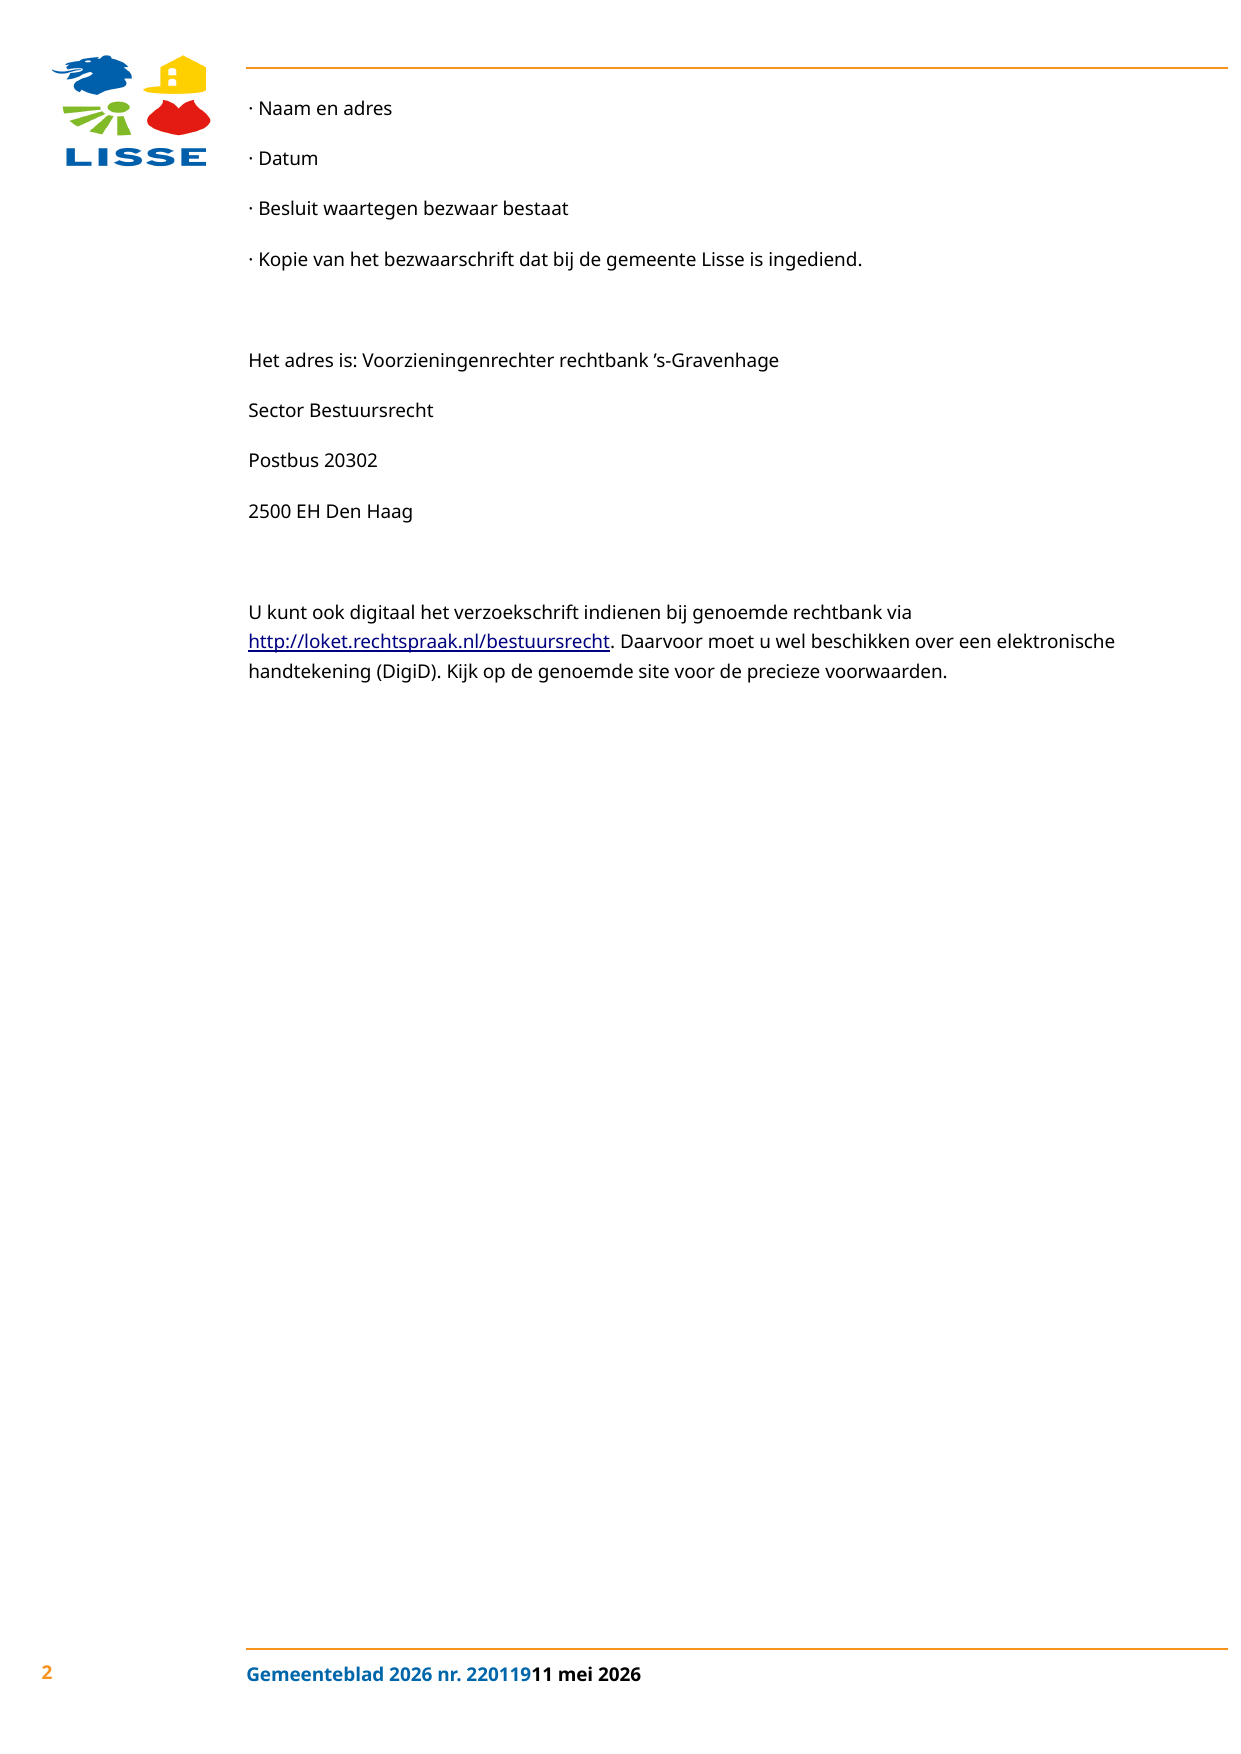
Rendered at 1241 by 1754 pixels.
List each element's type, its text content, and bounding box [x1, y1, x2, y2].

text 2500 EH Den Haag [248, 498, 1152, 524]
text Postbus 20302 [248, 448, 1152, 473]
text Het adres is: Voorzieningenrechter rechtbank ’s-Gravenhage [248, 347, 1152, 373]
text · Naam en adres [248, 95, 1152, 121]
text · Datum [248, 145, 1152, 171]
text · Besluit waartegen bezwaar bestaat [248, 196, 1152, 221]
text Sector Bestuursrecht [248, 397, 1152, 423]
text · Kopie van het bezwaarschrift dat bij de gemeente Lisse is ingediend. [248, 246, 1152, 272]
text U kunt ook digitaal het verzoekschrift indienen bij genoemde rechtbank via http://loket.rechtspraak.nl/bestuursrecht. Daarvoor moet u wel beschikken over een elektronische handtekening (DigiD). Kijk op de genoemde site voor de precieze voorwaarden. [248, 599, 1152, 684]
picture [41, 47, 231, 172]
